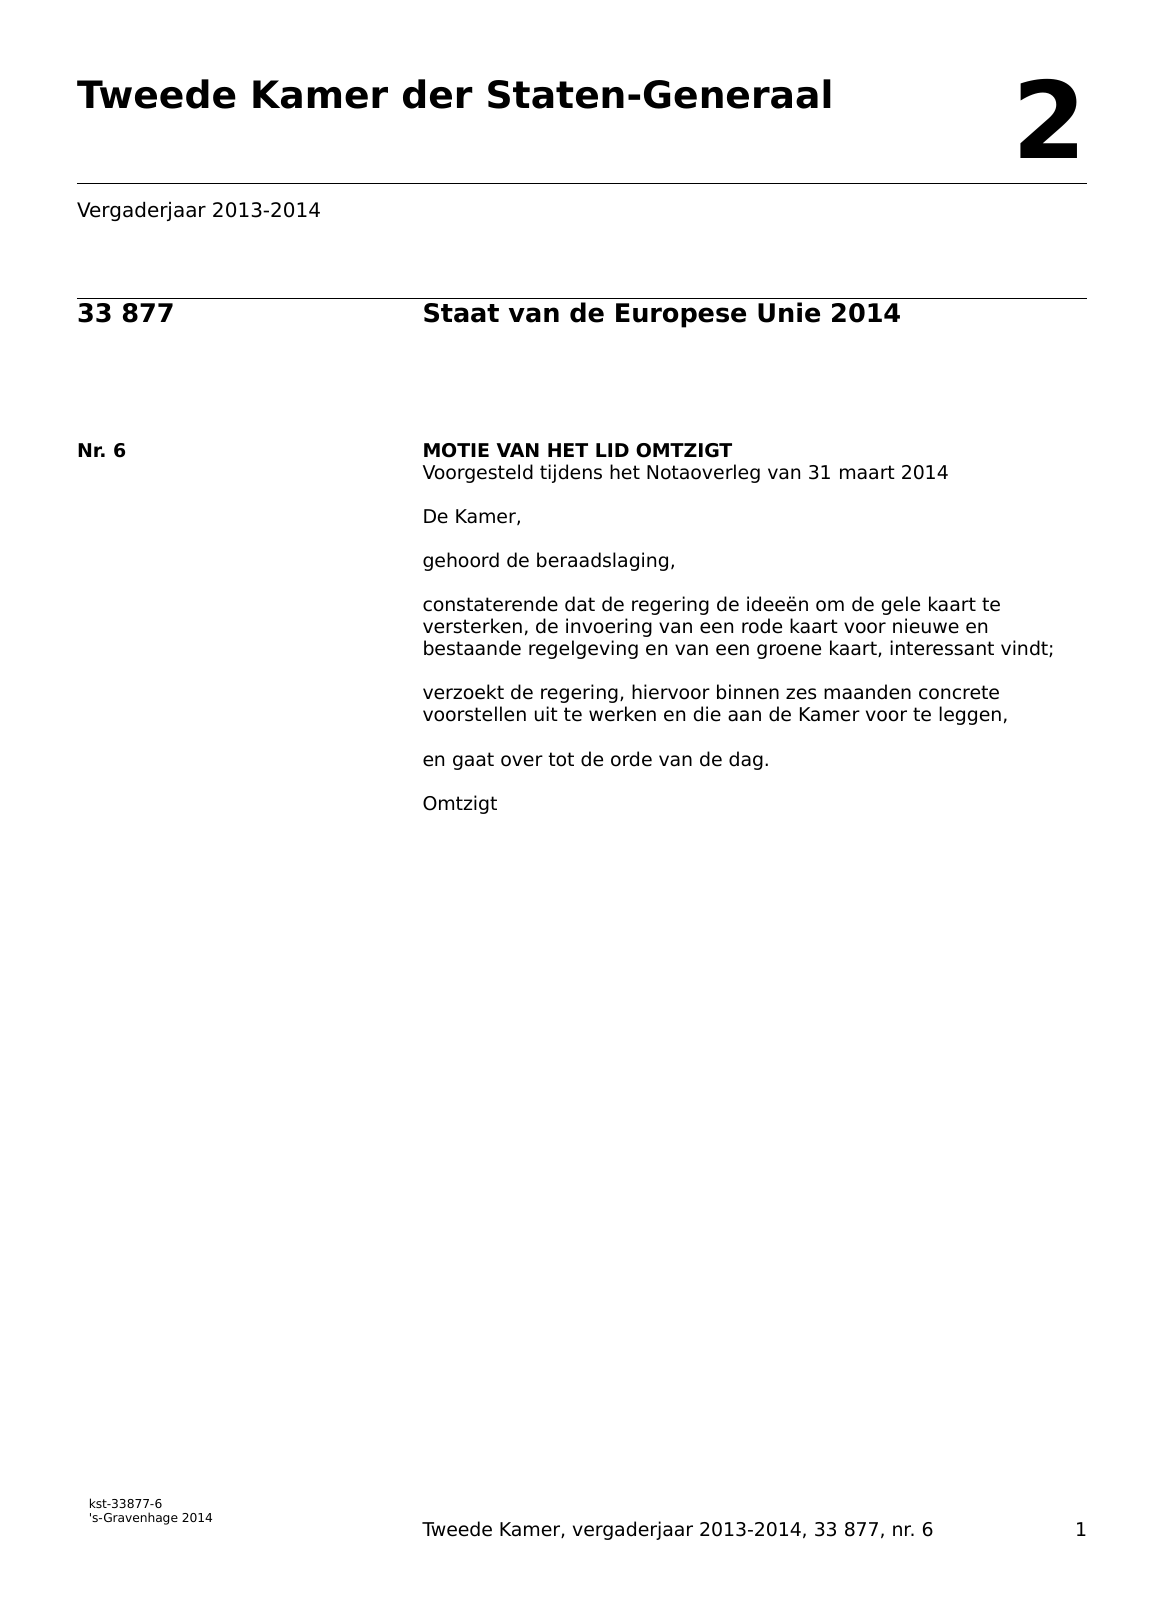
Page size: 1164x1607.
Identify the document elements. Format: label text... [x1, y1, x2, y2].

text constaterende dat de regering de ideeën om de gele kaart te versterken, de invoering van een rode kaart voor nieuwe en bestaande regelgeving en van een groene kaart, interessant vindt; [422, 594, 1087, 660]
text gehoord de beraadslaging, [422, 550, 1087, 572]
text Voorgesteld tijdens het Notaoverleg van 31 maart 2014 [422, 462, 1087, 484]
text De Kamer, [422, 506, 1087, 528]
table_header 2 [886, 59, 1087, 183]
subtitle Nr. 6 MOTIE VAN HET LID OMTZIGT [77, 440, 1087, 462]
table_cell Vergaderjaar 2013-2014 [77, 184, 1087, 298]
text kst-33877-6 [88, 1497, 323, 1511]
text en gaat over tot de orde van de dag. [422, 748, 1087, 770]
table_header Tweede Kamer der Staten-Generaal [77, 59, 886, 183]
text verzoekt de regering, hiervoor binnen zes maanden concrete voorstellen uit te werken en die aan de Kamer voor te leggen, [422, 682, 1087, 726]
text Omtzigt [422, 793, 1087, 814]
subtitle 33 877 Staat van de Europese Unie 2014 [77, 299, 1087, 329]
text 's-Gravenhage 2014 [88, 1511, 323, 1525]
